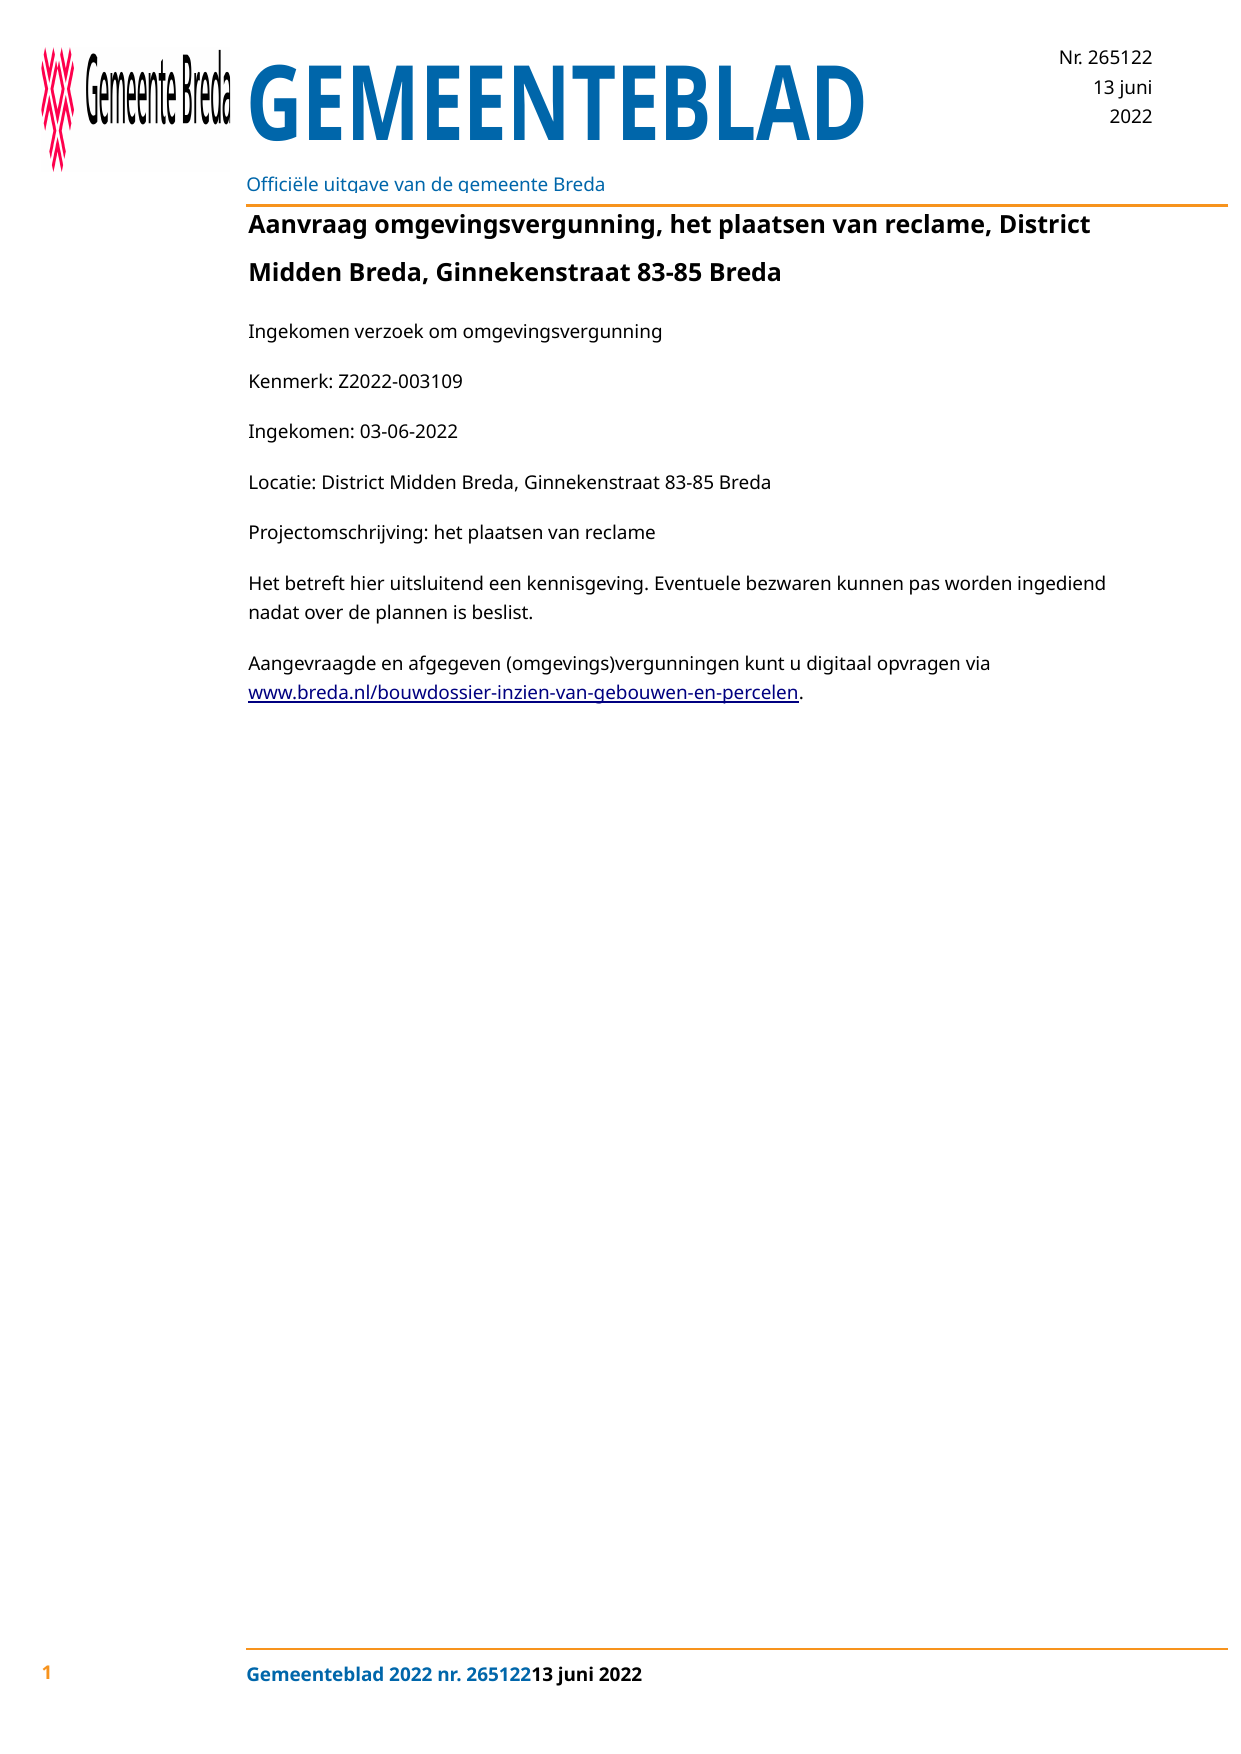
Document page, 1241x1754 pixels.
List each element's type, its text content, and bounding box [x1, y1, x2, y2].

text Ingekomen: 03-06-2022 [248, 419, 1152, 444]
text Het betreft hier uitsluitend een kennisgeving. Eventuele bezwaren kunnen pas worden ingediend nadat over de plannen is beslist. [248, 570, 1152, 625]
text Aanvraag omgevingsvergunning, het plaatsen van reclame, District Midden Breda, Ginnekenstraat 83-85 Breda [248, 207, 1152, 288]
text Projectomschrijving: het plaatsen van reclame [248, 519, 1152, 545]
text Ingekomen verzoek om omgevingsvergunning [248, 318, 1152, 344]
picture [41, 47, 231, 172]
text Aangevraagde en afgegeven (omgevings)vergunningen kunt u digitaal opvragen via www.breda.nl/bouwdossier-inzien-van-gebouwen-en-percelen. [248, 650, 1152, 705]
text Kenmerk: Z2022-003109 [248, 368, 1152, 394]
text Locatie: District Midden Breda, Ginnekenstraat 83-85 Breda [248, 469, 1152, 495]
